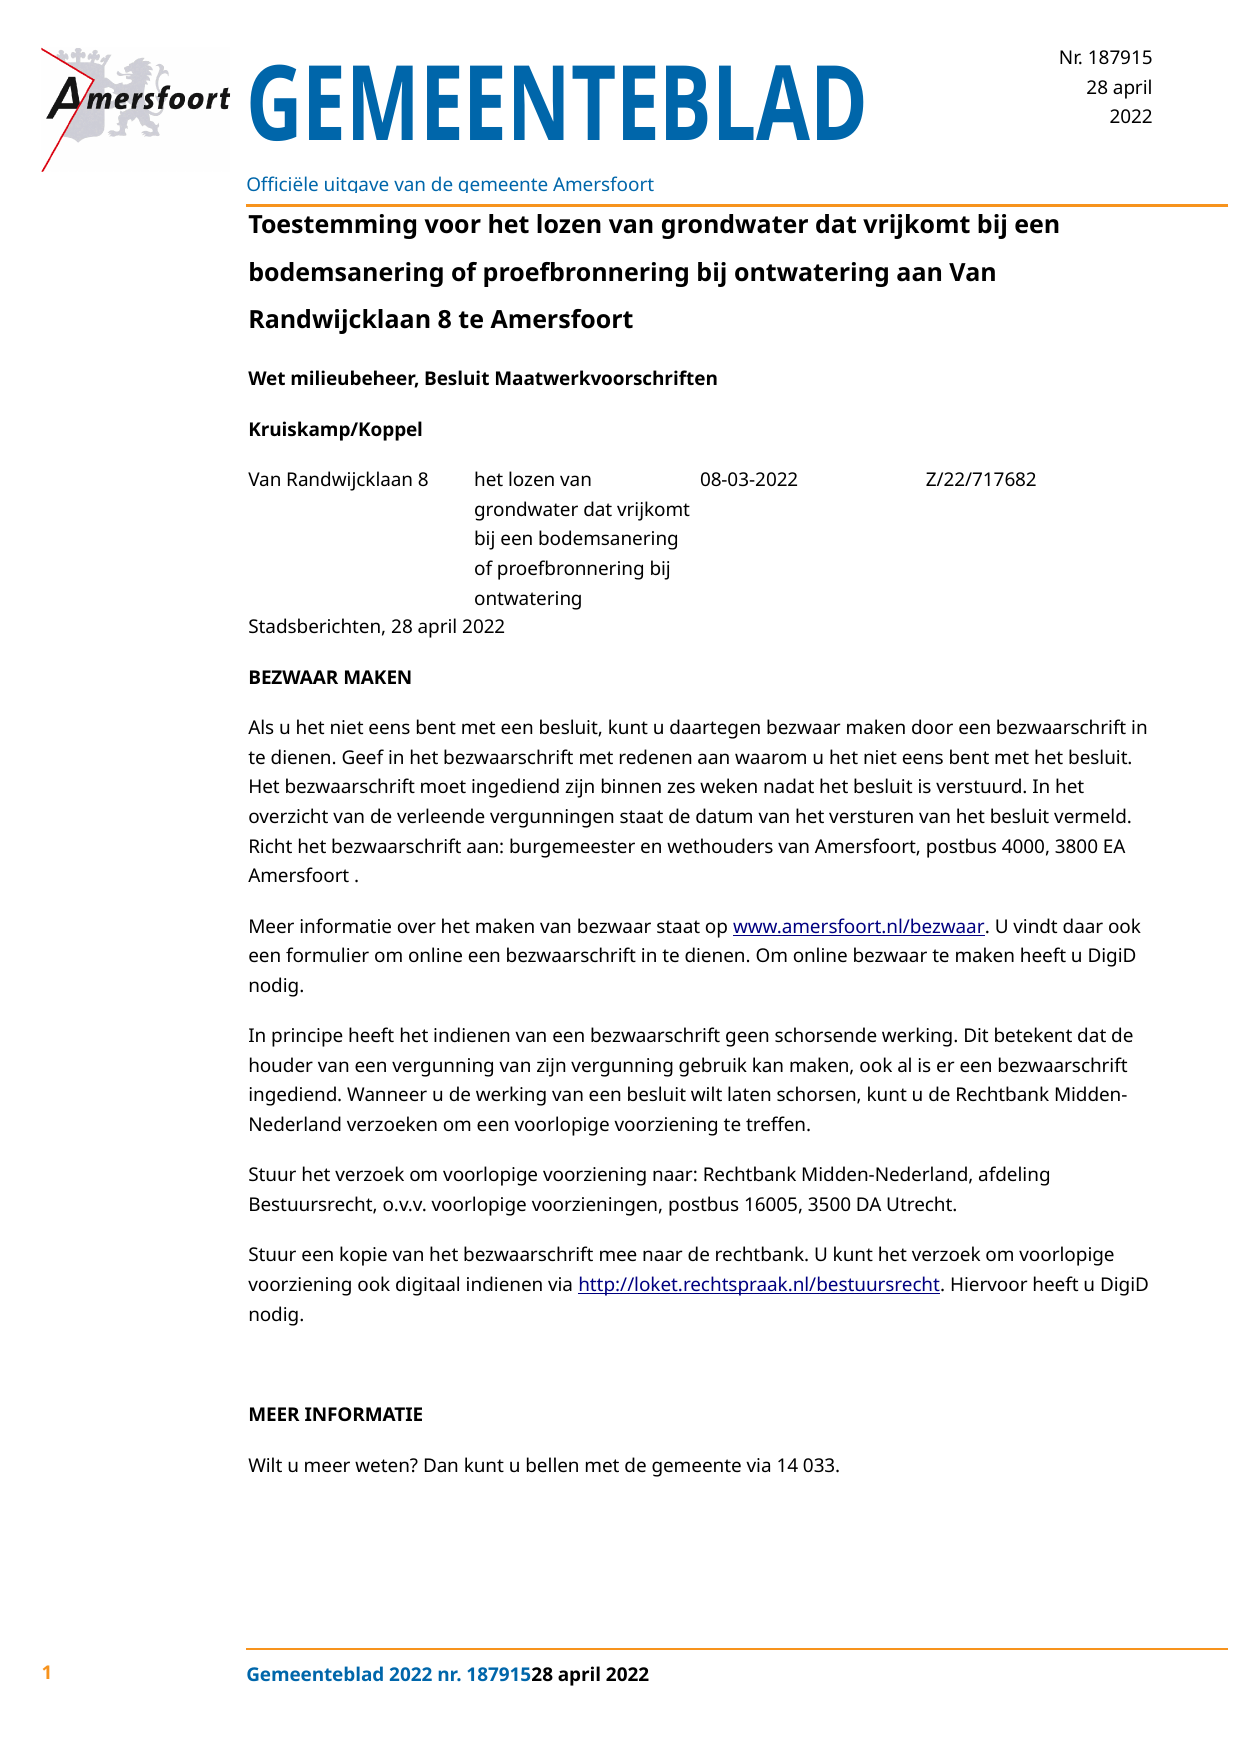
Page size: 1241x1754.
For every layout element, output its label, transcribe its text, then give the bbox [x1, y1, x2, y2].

text BEZWAAR MAKEN [248, 664, 1152, 690]
text Als u het niet eens bent met een besluit, kunt u daartegen bezwaar maken door een bezwaarschrift in te dienen. Geef in het bezwaarschrift met redenen aan waarom u het niet eens bent met het besluit. Het bezwaarschrift moet ingediend zijn binnen zes weken nadat het besluit is verstuurd. In het overzicht van de verleende vergunningen staat de datum van het versturen van het besluit vermeld. Richt het bezwaarschrift aan: burgemeester en wethouders van Amersfoort, postbus 4000, 3800 EA Amersfoort . [248, 714, 1152, 888]
table_header Z/22/717682 [926, 466, 1152, 611]
text Kruiskamp/Koppel [248, 416, 1152, 442]
picture [41, 47, 231, 172]
text Wilt u meer weten? Dan kunt u bellen met de gemeente via 14 033. [248, 1452, 1152, 1478]
text Wet milieubeheer, Besluit Maatwerkvoorschriften [248, 366, 1152, 391]
table_header Van Randwijcklaan 8 [248, 466, 474, 611]
table_header het lozen van grondwater dat vrijkomt bij een bodemsanering of proefbronnering bij ontwatering [474, 466, 700, 611]
text Toestemming voor het lozen van grondwater dat vrijkomt bij een bodemsanering of proefbronnering bij ontwatering aan Van Randwijcklaan 8 te Amersfoort [248, 207, 1152, 336]
text Stuur het verzoek om voorlopige voorziening naar: Rechtbank Midden-Nederland, afdeling Bestuursrecht, o.v.v. voorlopige voorzieningen, postbus 16005, 3500 DA Utrecht. [248, 1162, 1152, 1217]
text Stadsberichten, 28 april 2022 [248, 614, 1152, 639]
text MEER INFORMATIE [248, 1402, 1152, 1427]
text Meer informatie over het maken van bezwaar staat op www.amersfoort.nl/bezwaar. U vindt daar ook een formulier om online een bezwaarschrift in te dienen. Om online bezwaar te maken heeft u DigiD nodig. [248, 913, 1152, 998]
table_header 08-03-2022 [700, 466, 926, 611]
text Stuur een kopie van het bezwaarschrift mee naar de rechtbank. U kunt het verzoek om voorlopige voorziening ook digitaal indienen via http://loket.rechtspraak.nl/bestuursrecht. Hiervoor heeft u DigiD nodig. [248, 1242, 1152, 1327]
text In principe heeft het indienen van een bezwaarschrift geen schorsende werking. Dit betekent dat de houder van een vergunning van zijn vergunning gebruik kan maken, ook al is er een bezwaarschrift ingediend. Wanneer u de werking van een besluit wilt laten schorsen, kunt u de Rechtbank Midden-Nederland verzoeken om een voorlopige voorziening te treffen. [248, 1022, 1152, 1137]
